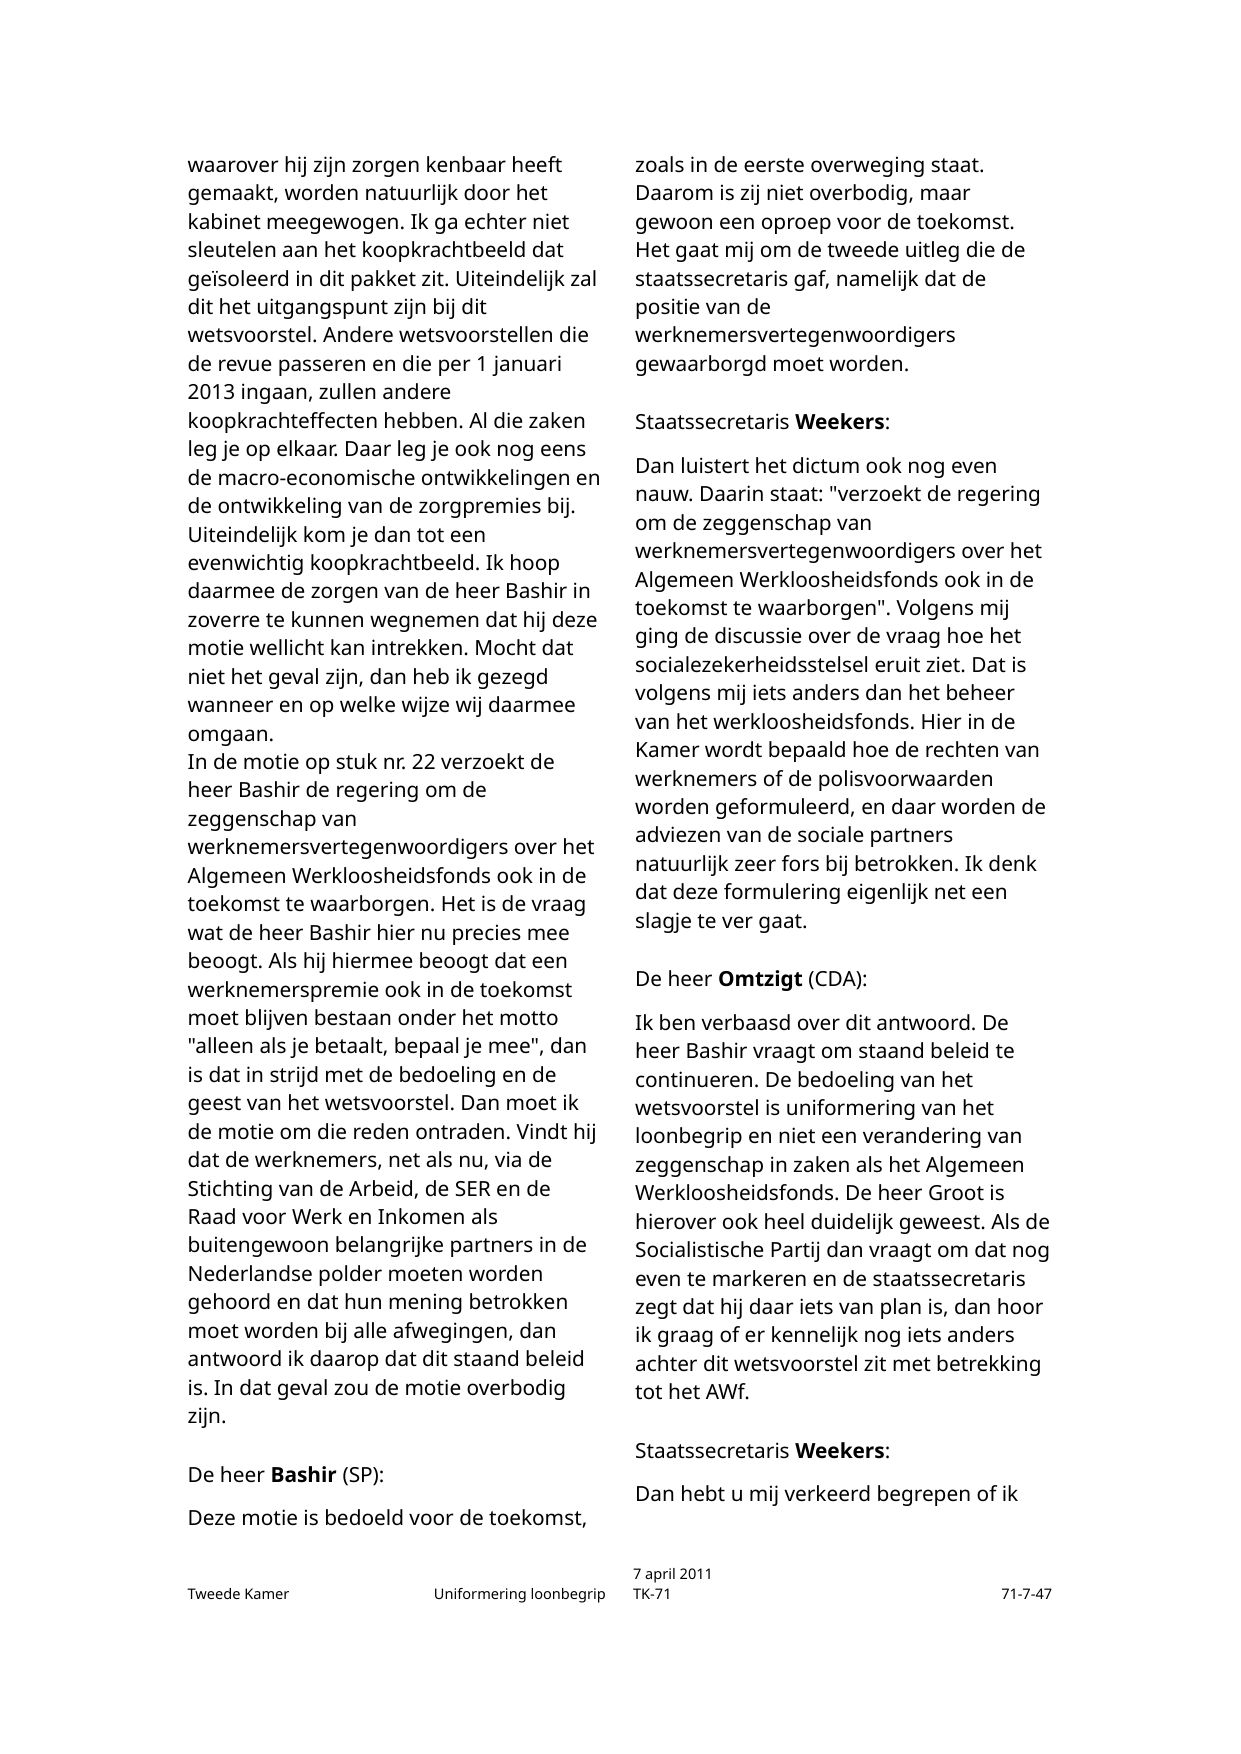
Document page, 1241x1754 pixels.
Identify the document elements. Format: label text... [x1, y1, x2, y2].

text Staatssecretaris Weekers: [635, 1436, 1053, 1464]
text zoals in de eerste overweging staat. Daarom is zij niet overbodig, maar gewoon een oproep voor de toekomst. Het gaat mij om de tweede uitleg die de staatssecretaris gaf, namelijk dat de positie van de werknemersvertegenwoordigers gewaarborgd moet worden. [635, 150, 1053, 377]
text In de motie op stuk nr. 22 verzoekt de heer Bashir de regering om de zeggenschap van werknemersvertegenwoordigers over het Algemeen Werkloosheidsfonds ook in de toekomst te waarborgen. Het is de vraag wat de heer Bashir hier nu precies mee beoogt. Als hij hiermee beoogt dat een werknemerspremie ook in de toekomst moet blijven bestaan onder het motto "alleen als je betaalt, bepaal je mee", dan is dat in strijd met de bedoeling en de geest van het wetsvoorstel. Dan moet ik de motie om die reden ontraden. Vindt hij dat de werknemers, net als nu, via de Stichting van de Arbeid, de SER en de Raad voor Werk en Inkomen als buitengewoon belangrijke partners in de Nederlandse polder moeten worden gehoord en dat hun mening betrokken moet worden bij alle afwegingen, dan antwoord ik daarop dat dit staand beleid is. In dat geval zou de motie overbodig zijn. [187, 747, 605, 1430]
text Dan hebt u mij verkeerd begrepen of ik [635, 1479, 1053, 1508]
text Staatssecretaris Weekers: [635, 407, 1053, 436]
text De heer Omtzigt (CDA): [635, 964, 1053, 993]
text Ik ben verbaasd over dit antwoord. De heer Bashir vraagt om staand beleid te continueren. De bedoeling van het wetsvoorstel is uniformering van het loonbegrip en niet een verandering van zeggenschap in zaken als het Algemeen Werkloosheidsfonds. De heer Groot is hierover ook heel duidelijk geweest. Als de Socialistische Partij dan vraagt om dat nog even te markeren en de staatssecretaris zegt dat hij daar iets van plan is, dan hoor ik graag of er kennelijk nog iets anders achter dit wetsvoorstel zit met betrekking tot het AWf. [635, 1008, 1053, 1406]
text De heer Bashir (SP): [187, 1460, 605, 1488]
text Deze motie is bedoeld voor de toekomst, [187, 1503, 605, 1532]
text Dan luistert het dictum ook nog even nauw. Daarin staat: "verzoekt de regering om de zeggenschap van werknemersvertegenwoordigers over het Algemeen Werkloosheidsfonds ook in de toekomst te waarborgen". Volgens mij ging de discussie over de vraag hoe het socialezekerheidsstelsel eruit ziet. Dat is volgens mij iets anders dan het beheer van het werkloosheidsfonds. Hier in de Kamer wordt bepaald hoe de rechten van werknemers of de polisvoorwaarden worden geformuleerd, en daar worden de adviezen van de sociale partners natuurlijk zeer fors bij betrokken. Ik denk dat deze formulering eigenlijk net een slagje te ver gaat. [635, 451, 1053, 934]
text waarover hij zijn zorgen kenbaar heeft gemaakt, worden natuurlijk door het kabinet meegewogen. Ik ga echter niet sleutelen aan het koopkrachtbeeld dat geïsoleerd in dit pakket zit. Uiteindelijk zal dit het uitgangspunt zijn bij dit wetsvoorstel. Andere wetsvoorstellen die de revue passeren en die per 1 januari 2013 ingaan, zullen andere koopkrachteffecten hebben. Al die zaken leg je op elkaar. Daar leg je ook nog eens de macro-economische ontwikkelingen en de ontwikkeling van de zorgpremies bij. Uiteindelijk kom je dan tot een evenwichtig koopkrachtbeeld. Ik hoop daarmee de zorgen van de heer Bashir in zoverre te kunnen wegnemen dat hij deze motie wellicht kan intrekken. Mocht dat niet het geval zijn, dan heb ik gezegd wanneer en op welke wijze wij daarmee omgaan. [187, 150, 605, 747]
